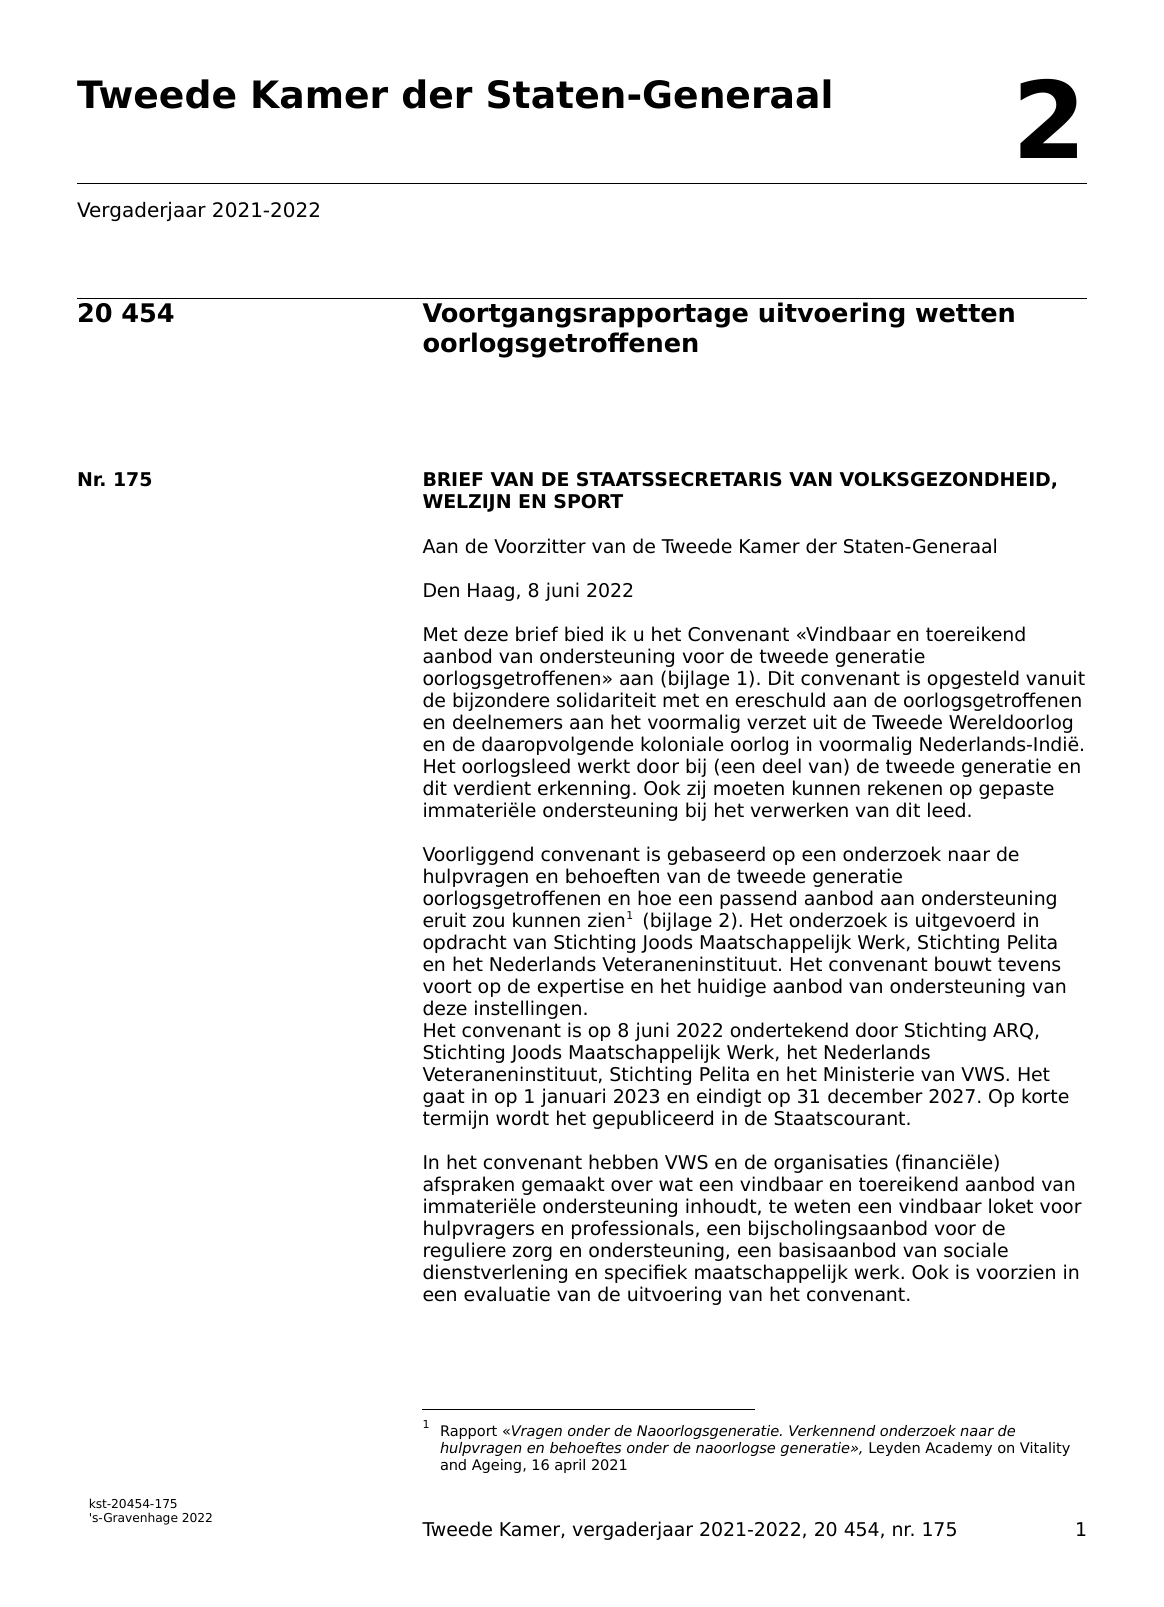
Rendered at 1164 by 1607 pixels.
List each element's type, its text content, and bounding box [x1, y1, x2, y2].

table_cell Vergaderjaar 2021-2022 [77, 184, 1087, 298]
subtitle Nr. 175 BRIEF VAN DE STAATSSECRETARIS VAN VOLKSGEZONDHEID, WELZIJN EN SPORT [77, 469, 1087, 513]
subtitle 20 454 Voortgangsrapportage uitvoering wetten oorlogsgetroffenen [77, 299, 1087, 358]
text Het convenant is op 8 juni 2022 ondertekend door Stichting ARQ, Stichting Joods Maatschappelijk Werk, het Nederlands Veteraneninstituut, Stichting Pelita en het Ministerie van VWS. Het gaat in op 1 januari 2023 en eindigt op 31 december 2027. Op korte termijn wordt het gepubliceerd in de Staatscourant. [422, 1020, 1087, 1129]
text Den Haag, 8 juni 2022 [422, 580, 1087, 602]
text Aan de Voorzitter van de Tweede Kamer der Staten-Generaal [422, 536, 1087, 557]
text Voorliggend convenant is gebaseerd op een onderzoek naar de hulpvragen en behoeften van de tweede generatie oorlogsgetroffenen en hoe een passend aanbod aan ondersteuning eruit zou kunnen zien (bijlage 2). Het onderzoek is uitgevoerd in opdracht van Stichting Joods Maatschappelijk Werk, Stichting Pelita en het Nederlands Veteraneninstituut. Het convenant bouwt tevens voort op de expertise en het huidige aanbod van ondersteuning van deze instellingen. [422, 844, 1087, 1020]
text Met deze brief bied ik u het Convenant «Vindbaar en toereikend aanbod van ondersteuning voor de tweede generatie oorlogsgetroffenen» aan (bijlage 1). Dit convenant is opgesteld vanuit de bijzondere solidariteit met en ereschuld aan de oorlogsgetroffenen en deelnemers aan het voormalig verzet uit de Tweede Wereldoorlog en de daaropvolgende koloniale oorlog in voormalig Nederlands-Indië. Het oorlogsleed werkt door bij (een deel van) de tweede generatie en dit verdient erkenning. Ook zij moeten kunnen rekenen op gepaste immateriële ondersteuning bij het verwerken van dit leed. [422, 624, 1087, 822]
text 's-Gravenhage 2022 [88, 1511, 323, 1525]
text Rapport «Vragen onder de Naoorlogsgeneratie. Verkennend onderzoek naar de hulpvragen en behoeftes onder de naoorlogse generatie», Leyden Academy on Vitality and Ageing, 16 april 2021 [422, 1418, 1087, 1474]
text kst-20454-175 [88, 1497, 323, 1511]
table_header Tweede Kamer der Staten-Generaal [77, 59, 886, 183]
table_header 2 [886, 59, 1087, 183]
text In het convenant hebben VWS en de organisaties (financiële) afspraken gemaakt over wat een vindbaar en toereikend aanbod van immateriële ondersteuning inhoudt, te weten een vindbaar loket voor hulpvragers en professionals, een bijscholingsaanbod voor de reguliere zorg en ondersteuning, een basisaanbod van sociale dienstverlening en specifiek maatschappelijk werk. Ook is voorzien in een evaluatie van de uitvoering van het convenant. [422, 1152, 1087, 1306]
